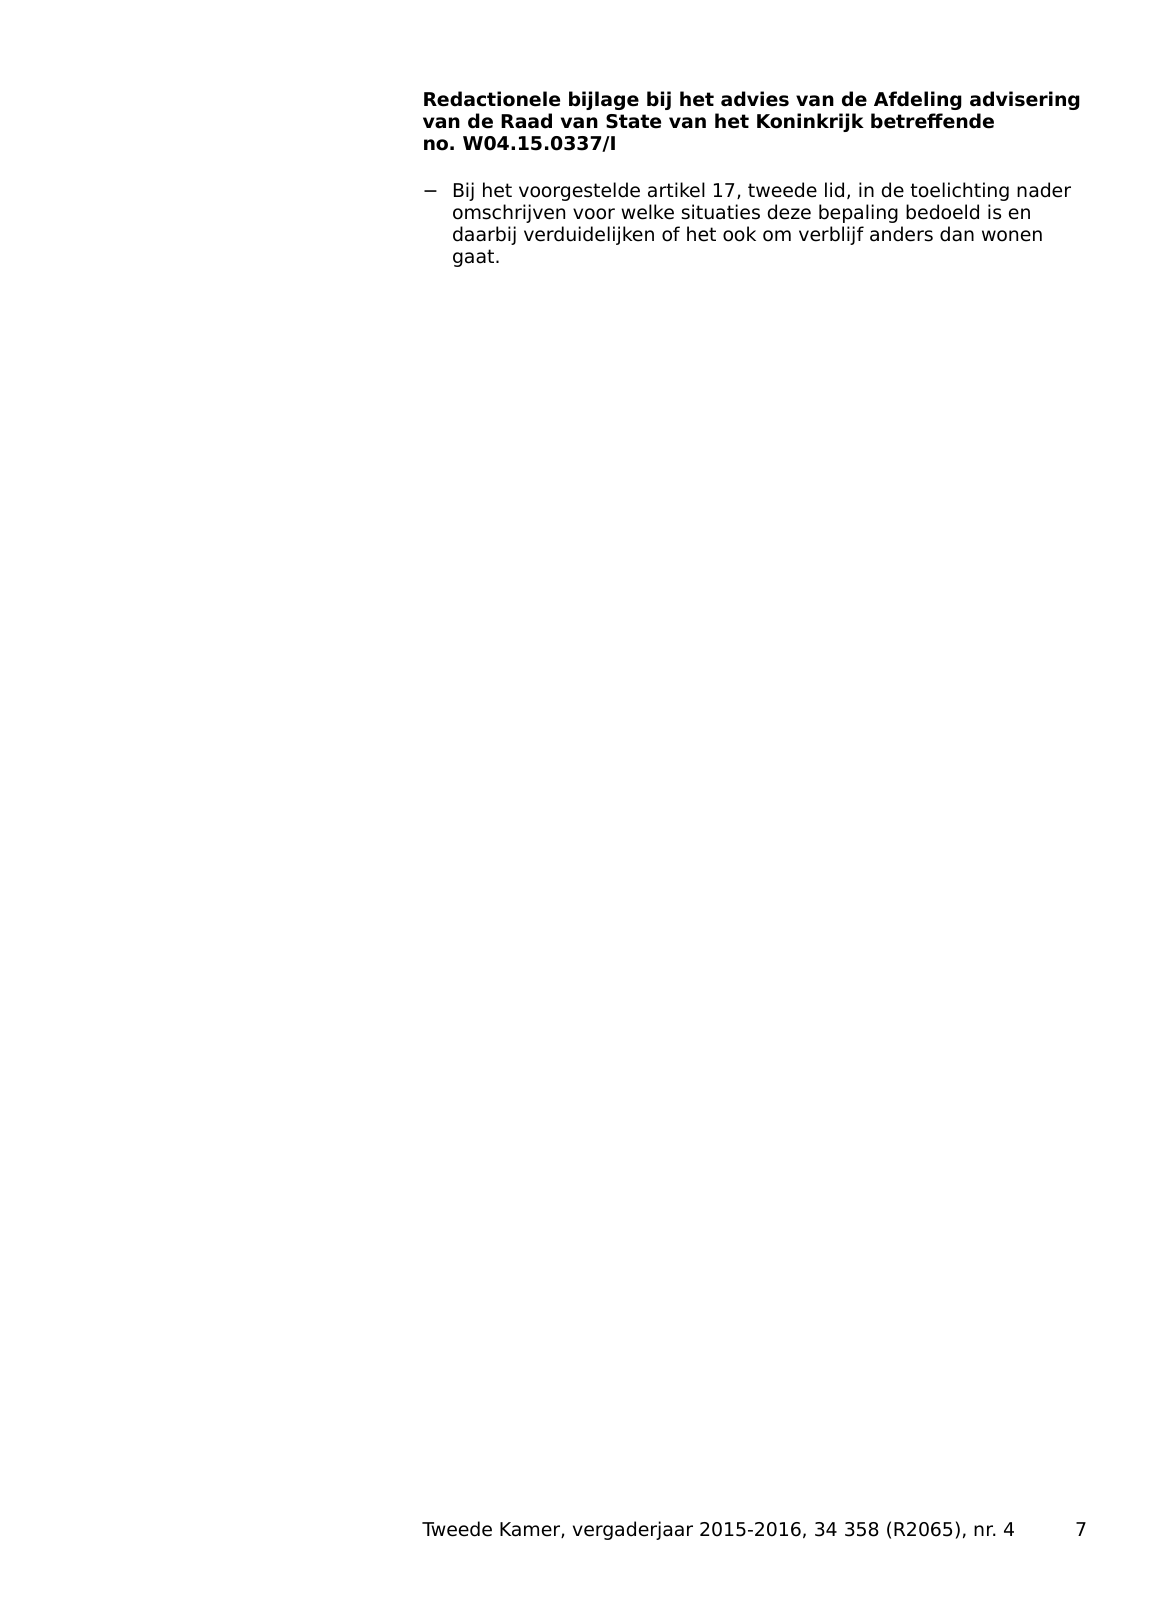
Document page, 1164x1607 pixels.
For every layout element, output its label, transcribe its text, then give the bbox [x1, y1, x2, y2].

text − Bij het voorgestelde artikel 17, tweede lid, in de toelichting nader omschrijven voor welke situaties deze bepaling bedoeld is en daarbij verduidelijken of het ook om verblijf anders dan wonen gaat. [422, 180, 1087, 268]
subtitle Redactionele bijlage bij het advies van de Afdeling advisering van de Raad van State van het Koninkrijk betreffende no. W04.15.0337/I [77, 89, 1087, 155]
